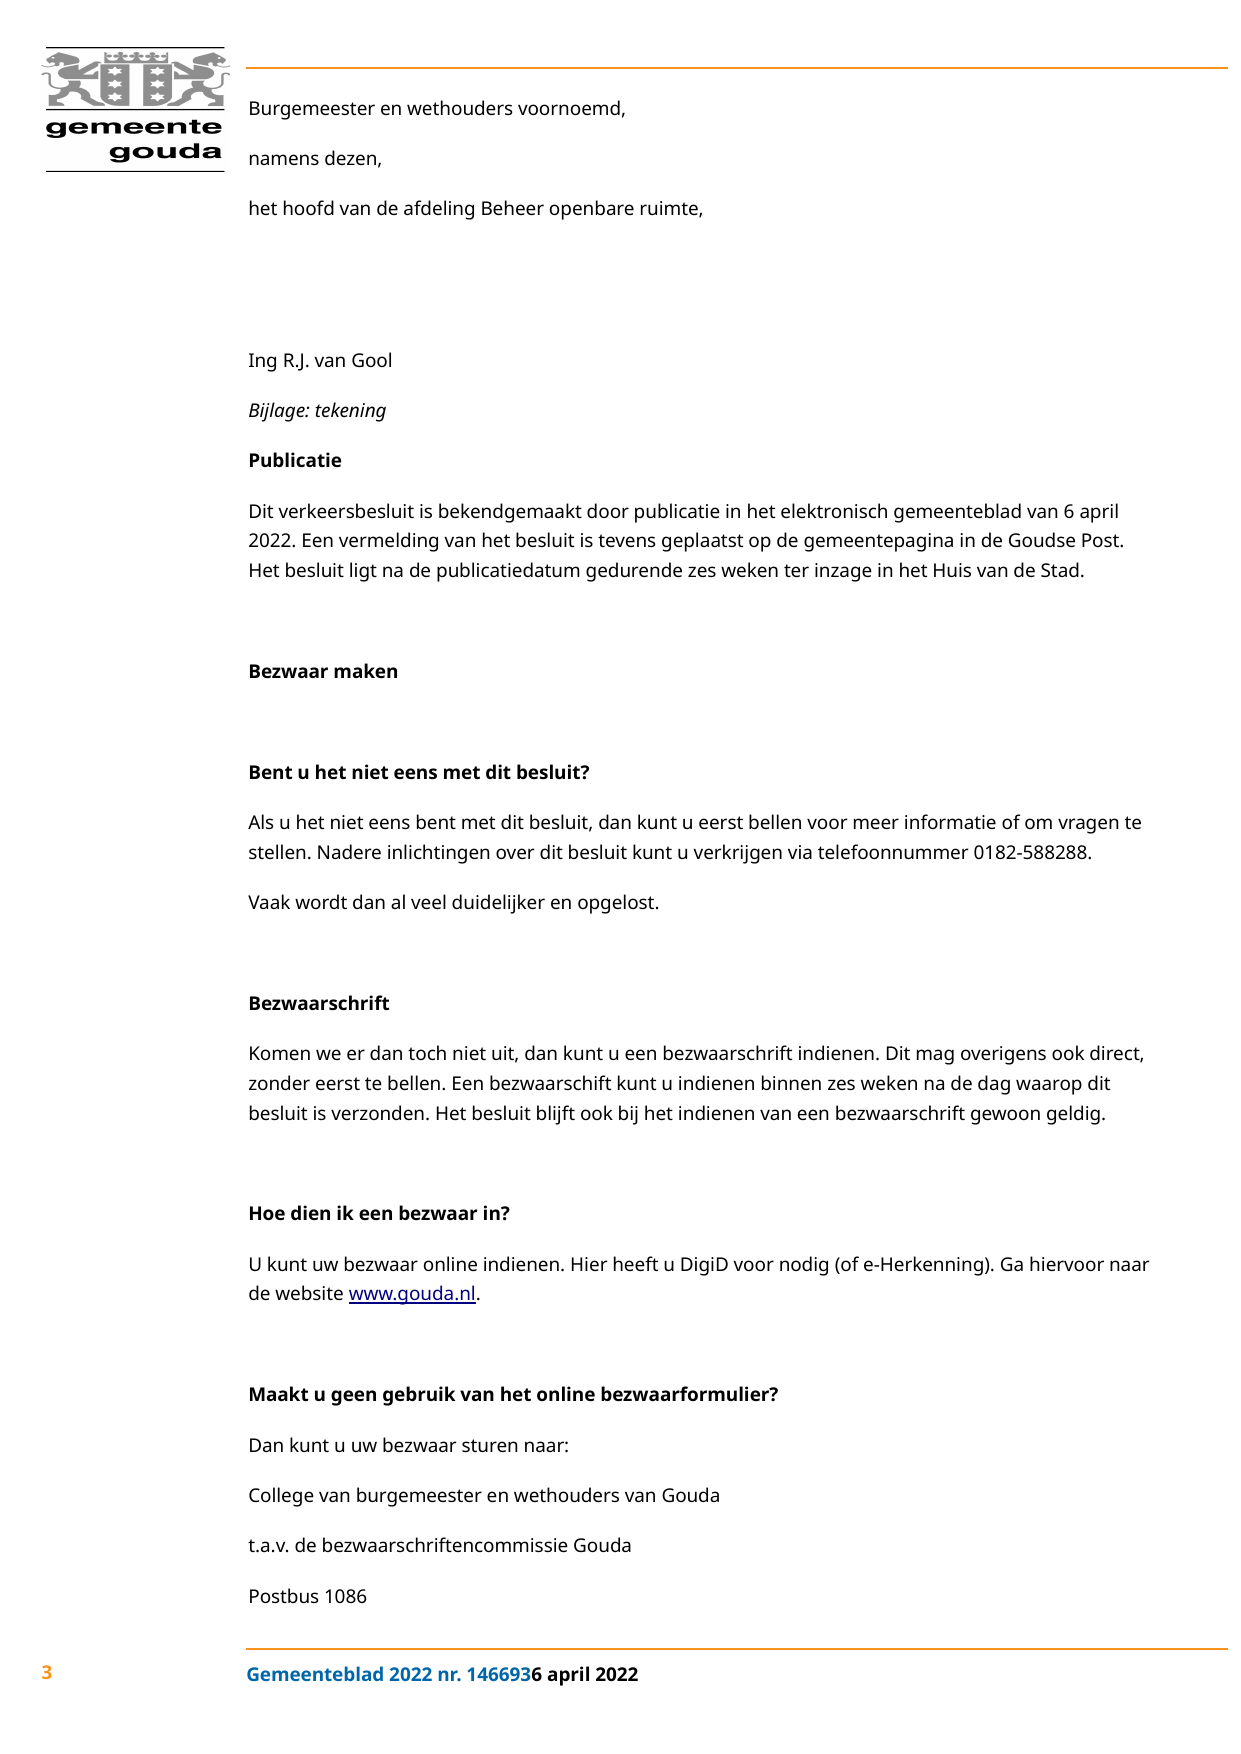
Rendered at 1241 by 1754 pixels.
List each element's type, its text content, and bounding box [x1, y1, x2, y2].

text Burgemeester en wethouders voornoemd, [248, 95, 1152, 121]
text Maakt u geen gebruik van het online bezwaarformulier? [248, 1381, 1152, 1407]
text Bent u het niet eens met dit besluit? [248, 759, 1152, 785]
text Postbus 1086 [248, 1583, 1152, 1609]
text Ing R.J. van Gool [248, 347, 1152, 373]
text t.a.v. de bezwaarschriftencommissie Gouda [248, 1533, 1152, 1558]
text Hoe dien ik een bezwaar in? [248, 1201, 1152, 1226]
text Bijlage: tekening [248, 397, 1152, 423]
text Dit verkeersbesluit is bekendgemaakt door publicatie in het elektronisch gemeenteblad van 6 april 2022. Een vermelding van het besluit is tevens geplaatst op de gemeentepagina in de Goudse Post. Het besluit ligt na de publicatiedatum gedurende zes weken ter inzage in het Huis van de Stad. [248, 498, 1152, 583]
text Vaak wordt dan al veel duidelijker en opgelost. [248, 889, 1152, 915]
text namens dezen, [248, 145, 1152, 171]
text Als u het niet eens bent met dit besluit, dan kunt u eerst bellen voor meer informatie of om vragen te stellen. Nadere inlichtingen over dit besluit kunt u verkrijgen via telefoonnummer 0182-588288. [248, 809, 1152, 865]
text College van burgemeester en wethouders van Gouda [248, 1482, 1152, 1508]
text Komen we er dan toch niet uit, dan kunt u een bezwaarschrift indienen. Dit mag overigens ook direct, zonder eerst te bellen. Een bezwaarschift kunt u indienen binnen zes weken na de dag waarop dit besluit is verzonden. Het besluit blijft ook bij het indienen van een bezwaarschrift gewoon geldig. [248, 1041, 1152, 1126]
picture [41, 47, 231, 172]
text Bezwaar maken [248, 658, 1152, 684]
text het hoofd van de afdeling Beheer openbare ruimte, [248, 196, 1152, 221]
text Publicatie [248, 448, 1152, 473]
text U kunt uw bezwaar online indienen. Hier heeft u DigiD voor nodig (of e-Herkenning). Ga hiervoor naar de website www.gouda.nl. [248, 1251, 1152, 1306]
text Dan kunt u uw bezwaar sturen naar: [248, 1432, 1152, 1458]
text Bezwaarschrift [248, 990, 1152, 1016]
